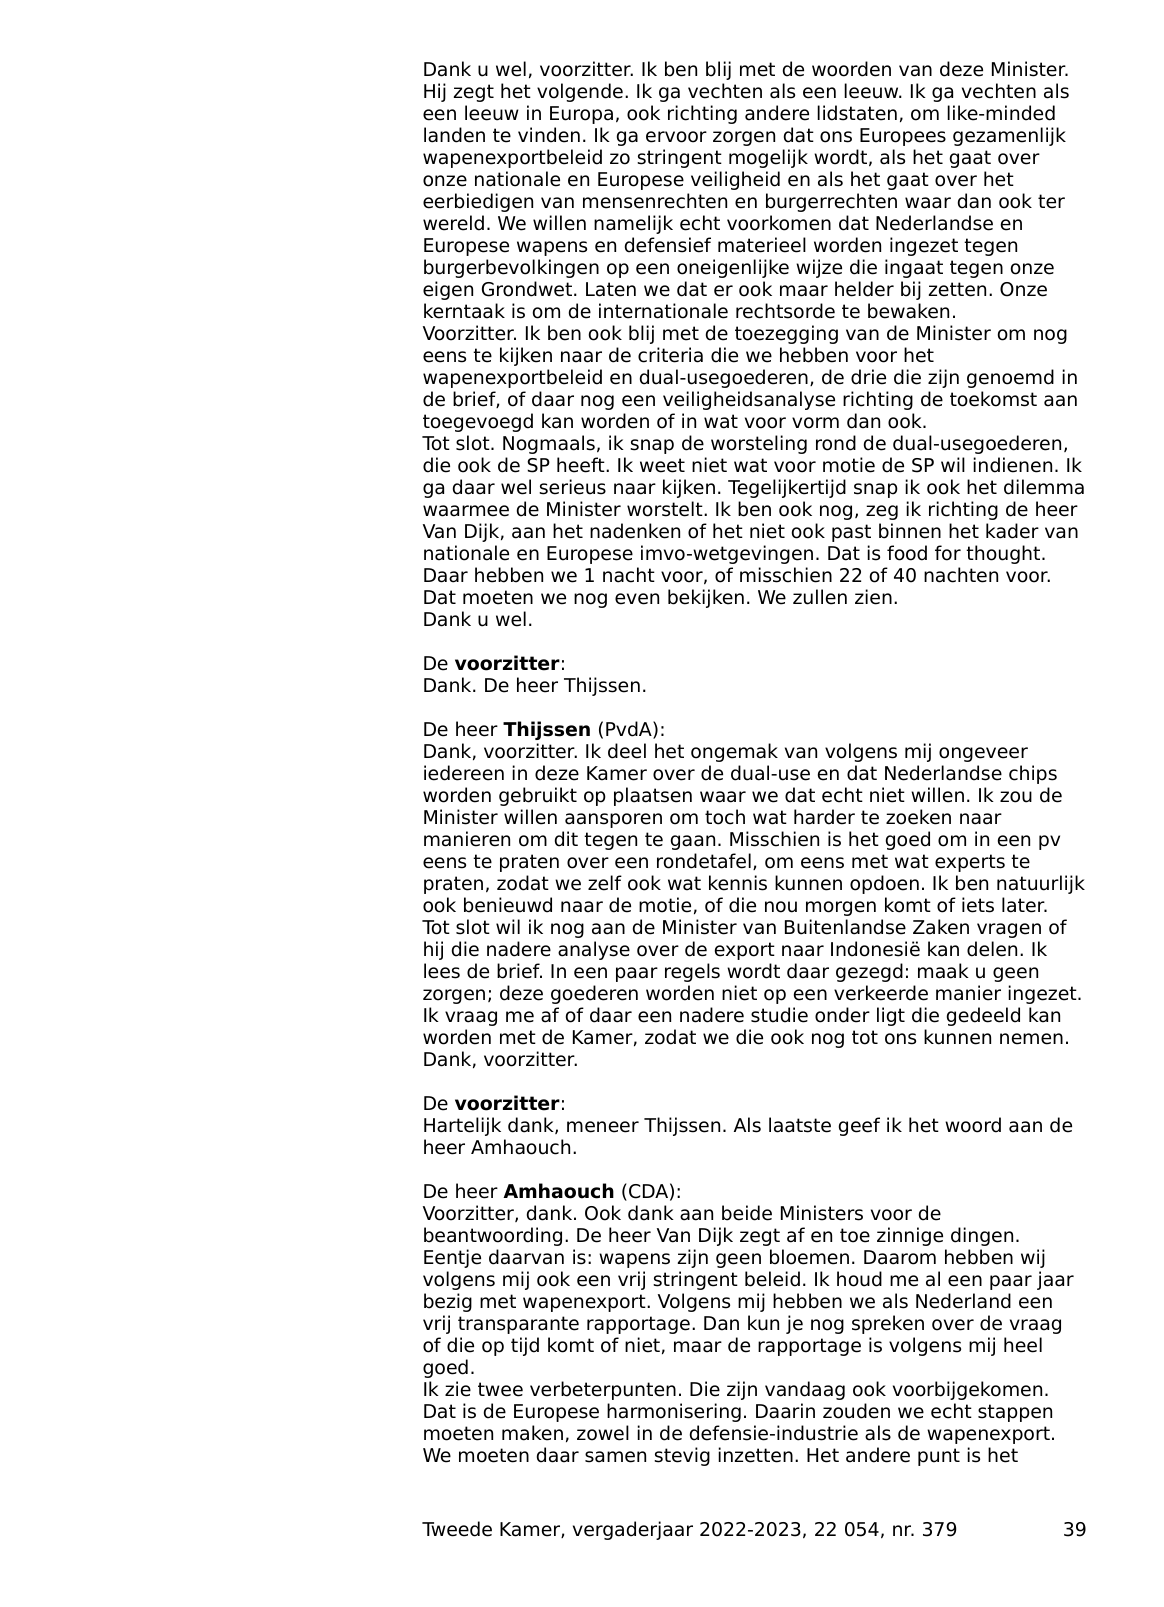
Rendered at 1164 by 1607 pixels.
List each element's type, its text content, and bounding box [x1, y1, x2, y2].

text Ik zie twee verbeterpunten. Die zijn vandaag ook voorbijgekomen. Dat is de Europese harmonisering. Daarin zouden we echt stappen moeten maken, zowel in de defensie-industrie als de wapenexport. We moeten daar samen stevig inzetten. Het andere punt is het [422, 1379, 1087, 1467]
text Hartelijk dank, meneer Thijssen. Als laatste geef ik het woord aan de heer Amhaouch. [422, 1115, 1087, 1159]
text Voorzitter. Ik ben ook blij met de toezegging van de Minister om nog eens te kijken naar de criteria die we hebben voor het wapenexportbeleid en dual-usegoederen, de drie die zijn genoemd in de brief, of daar nog een veiligheidsanalyse richting de toekomst aan toegevoegd kan worden of in wat voor vorm dan ook. [422, 323, 1087, 433]
text Dank u wel, voorzitter. Ik ben blij met de woorden van deze Minister. Hij zegt het volgende. Ik ga vechten als een leeuw. Ik ga vechten als een leeuw in Europa, ook richting andere lidstaten, om like-minded landen te vinden. Ik ga ervoor zorgen dat ons Europees gezamenlijk wapenexportbeleid zo stringent mogelijk wordt, als het gaat over onze nationale en Europese veiligheid en als het gaat over het eerbiedigen van mensenrechten en burgerrechten waar dan ook ter wereld. We willen namelijk echt voorkomen dat Nederlandse en Europese wapens en defensief materieel worden ingezet tegen burgerbevolkingen op een oneigenlijke wijze die ingaat tegen onze eigen Grondwet. Laten we dat er ook maar helder bij zetten. Onze kerntaak is om de internationale rechtsorde te bewaken. [422, 59, 1087, 323]
text Tot slot wil ik nog aan de Minister van Buitenlandse Zaken vragen of hij die nadere analyse over de export naar Indonesië kan delen. Ik lees de brief. In een paar regels wordt daar gezegd: maak u geen zorgen; deze goederen worden niet op een verkeerde manier ingezet. Ik vraag me af of daar een nadere studie onder ligt die gedeeld kan worden met de Kamer, zodat we die ook nog tot ons kunnen nemen. [422, 917, 1087, 1048]
text Tot slot. Nogmaals, ik snap de worsteling rond de dual-usegoederen, die ook de SP heeft. Ik weet niet wat voor motie de SP wil indienen. Ik ga daar wel serieus naar kijken. Tegelijkertijd snap ik ook het dilemma waarmee de Minister worstelt. Ik ben ook nog, zeg ik richting de heer Van Dijk, aan het nadenken of het niet ook past binnen het kader van nationale en Europese imvo-wetgevingen. Dat is food for thought. Daar hebben we 1 nacht voor, of misschien 22 of 40 nachten voor. Dat moeten we nog even bekijken. We zullen zien. [422, 433, 1087, 608]
text Dank, voorzitter. Ik deel het ongemak van volgens mij ongeveer iedereen in deze Kamer over de dual-use en dat Nederlandse chips worden gebruikt op plaatsen waar we dat echt niet willen. Ik zou de Minister willen aansporen om toch wat harder te zoeken naar manieren om dit tegen te gaan. Misschien is het goed om in een pv eens te praten over een rondetafel, om eens met wat experts te praten, zodat we zelf ook wat kennis kunnen opdoen. Ik ben natuurlijk ook benieuwd naar de motie, of die nou morgen komt of iets later. [422, 741, 1087, 917]
text Dank, voorzitter. [422, 1048, 1087, 1071]
text De heer Amhaouch (CDA): [422, 1181, 1087, 1203]
text Dank u wel. [422, 608, 1087, 631]
text De voorzitter: [422, 1093, 1087, 1115]
text Voorzitter, dank. Ook dank aan beide Ministers voor de beantwoording. De heer Van Dijk zegt af en toe zinnige dingen. Eentje daarvan is: wapens zijn geen bloemen. Daarom hebben wij volgens mij ook een vrij stringent beleid. Ik houd me al een paar jaar bezig met wapenexport. Volgens mij hebben we als Nederland een vrij transparante rapportage. Dan kun je nog spreken over de vraag of die op tijd komt of niet, maar de rapportage is volgens mij heel goed. [422, 1203, 1087, 1379]
text De voorzitter: [422, 653, 1087, 675]
text De heer Thijssen (PvdA): [422, 719, 1087, 741]
text Dank. De heer Thijssen. [422, 675, 1087, 697]
